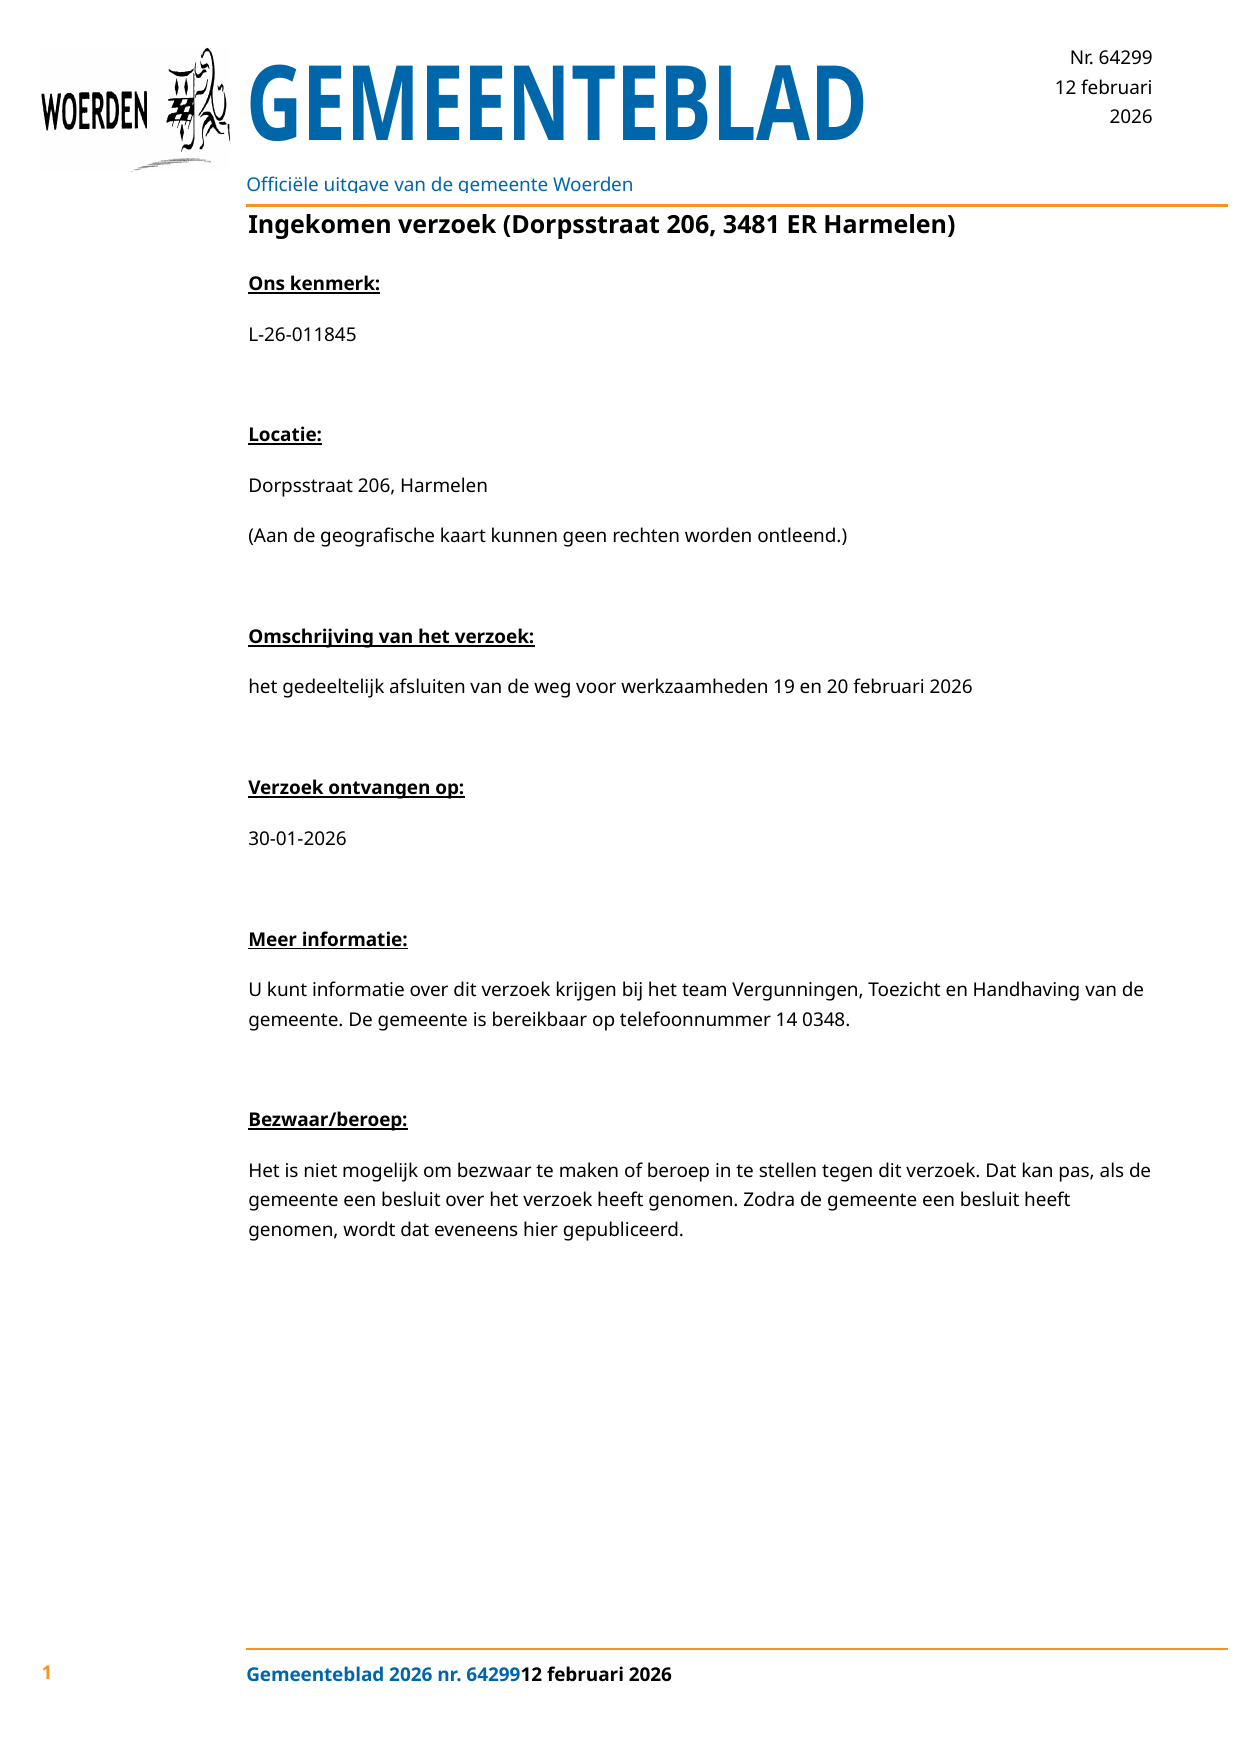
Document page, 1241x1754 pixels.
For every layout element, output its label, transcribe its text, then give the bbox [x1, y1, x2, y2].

text Meer informatie: [248, 926, 1152, 951]
text U kunt informatie over dit verzoek krijgen bij het team Vergunningen, Toezicht en Handhaving van de gemeente. De gemeente is bereikbaar op telefoonnummer 14 0348. [248, 976, 1152, 1031]
text Ingekomen verzoek (Dorpsstraat 206, 3481 ER Harmelen) [248, 207, 1152, 241]
text Ons kenmerk: [248, 270, 1152, 296]
picture [41, 47, 231, 172]
text Verzoek ontvangen op: [248, 774, 1152, 800]
text Locatie: [248, 422, 1152, 447]
text Omschrijving van het verzoek: [248, 623, 1152, 649]
text 30-01-2026 [248, 825, 1152, 851]
text Dorpsstraat 206, Harmelen [248, 472, 1152, 498]
text Bezwaar/beroep: [248, 1107, 1152, 1132]
text het gedeeltelijk afsluiten van de weg voor werkzaamheden 19 en 20 februari 2026 [248, 674, 1152, 699]
text (Aan de geografische kaart kunnen geen rechten worden ontleend.) [248, 522, 1152, 548]
text L-26-011845 [248, 321, 1152, 346]
text Het is niet mogelijk om bezwaar te maken of beroep in te stellen tegen dit verzoek. Dat kan pas, als de gemeente een besluit over het verzoek heeft genomen. Zodra de gemeente een besluit heeft genomen, wordt dat eveneens hier gepubliceerd. [248, 1157, 1152, 1242]
